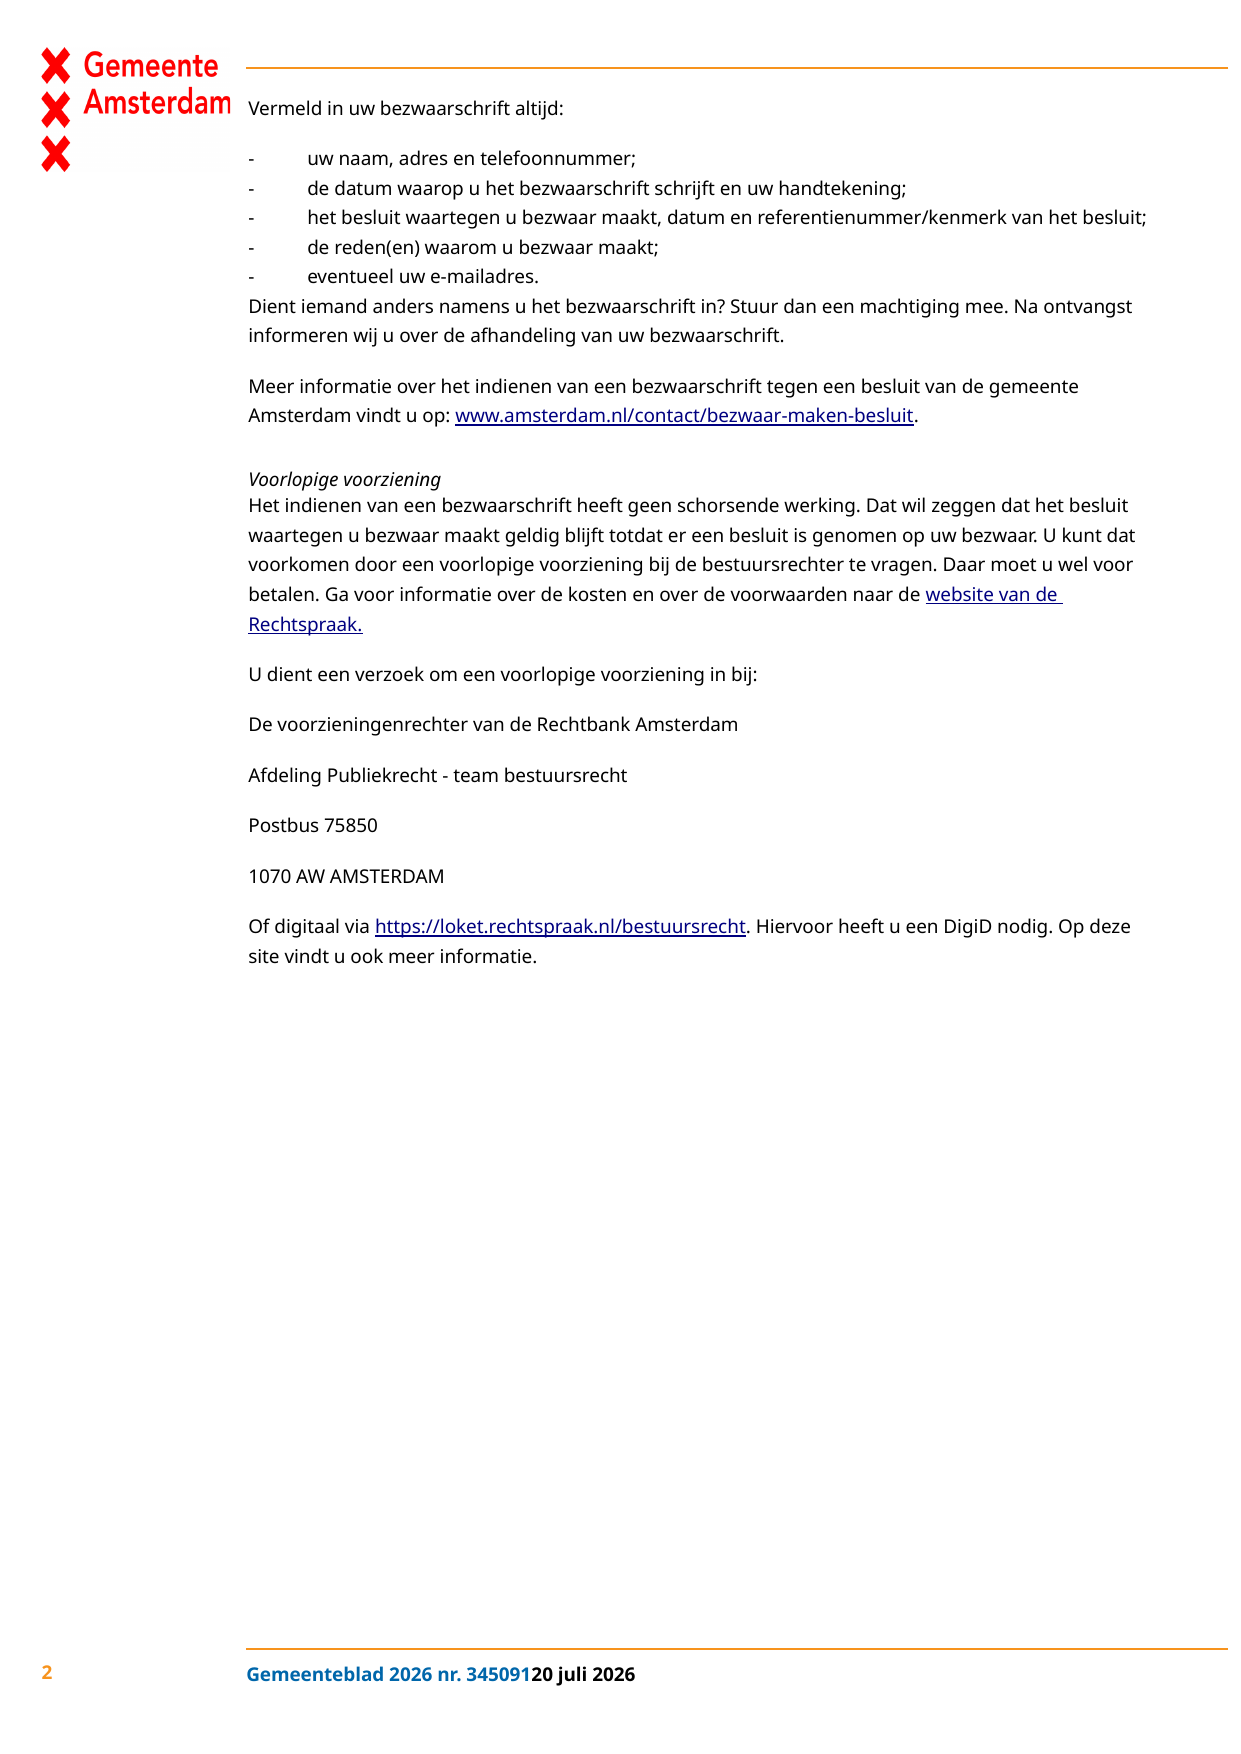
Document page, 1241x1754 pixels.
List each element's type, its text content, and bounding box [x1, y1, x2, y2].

list de reden(en) waarom u bezwaar maakt; [248, 234, 1152, 260]
text Voorlopige voorziening [248, 467, 1152, 492]
text Afdeling Publiekrecht - team bestuursrecht [248, 762, 1152, 788]
list de datum waarop u het bezwaarschrift schrijft en uw handtekening; [248, 175, 1152, 201]
text U dient een verzoek om een voorlopige voorziening in bij: [248, 661, 1152, 687]
list uw naam, adres en telefoonnummer; [248, 145, 1152, 171]
picture [41, 47, 231, 172]
text Of digitaal via https://loket.rechtspraak.nl/bestuursrecht. Hiervoor heeft u een DigiD nodig. Op deze site vindt u ook meer informatie. [248, 913, 1152, 968]
list het besluit waartegen u bezwaar maakt, datum en referentienummer/kenmerk van het besluit; [248, 204, 1152, 230]
text Het indienen van een bezwaarschrift heeft geen schorsende werking. Dat wil zeggen dat het besluit waartegen u bezwaar maakt geldig blijft totdat er een besluit is genomen op uw bezwaar. U kunt dat voorkomen door een voorlopige voorziening bij de bestuursrechter te vragen. Daar moet u wel voor betalen. Ga voor informatie over de kosten en over de voorwaarden naar de website van de Rechtspraak. [248, 492, 1152, 636]
text De voorzieningenrechter van de Rechtbank Amsterdam [248, 712, 1152, 737]
text Postbus 75850 [248, 812, 1152, 838]
text Meer informatie over het indienen van een bezwaarschrift tegen een besluit van de gemeente Amsterdam vindt u op: www.amsterdam.nl/contact/bezwaar-maken-besluit. [248, 373, 1152, 428]
text Vermeld in uw bezwaarschrift altijd: [248, 95, 1152, 121]
list eventueel uw e-mailadres. [248, 263, 1152, 289]
text 1070 AW AMSTERDAM [248, 863, 1152, 888]
text Dient iemand anders namens u het bezwaarschrift in? Stuur dan een machtiging mee. Na ontvangst informeren wij u over de afhandeling van uw bezwaarschrift. [248, 293, 1152, 348]
